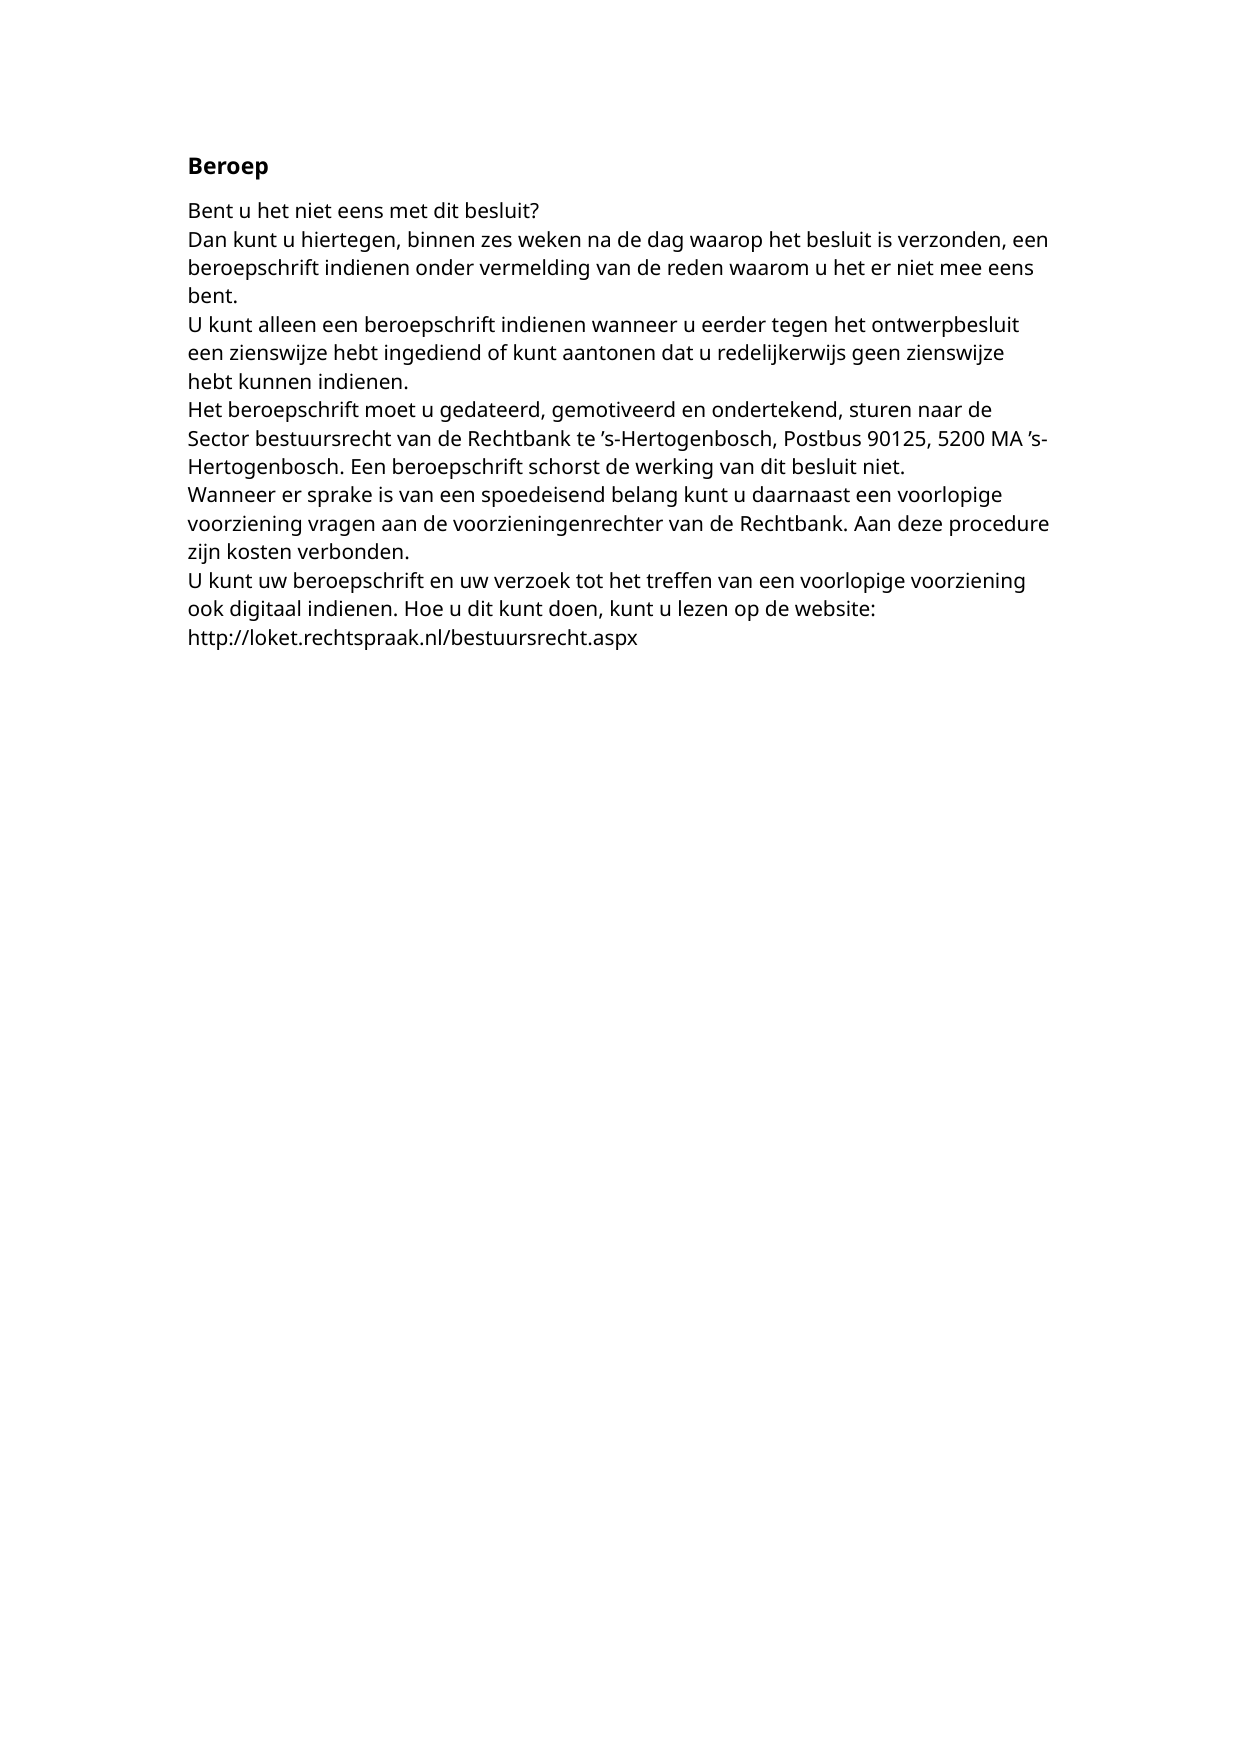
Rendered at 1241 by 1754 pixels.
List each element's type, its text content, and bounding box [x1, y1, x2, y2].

text Dan kunt u hiertegen, binnen zes weken na de dag waarop het besluit is verzonden, een beroepschrift indienen onder vermelding van de reden waarom u het er niet mee eens bent. [187, 225, 1053, 310]
text Wanneer er sprake is van een spoedeisend belang kunt u daarnaast een voorlopige voorziening vragen aan de voorzieningenrechter van de Rechtbank. Aan deze procedure zijn kosten verbonden. [187, 481, 1053, 566]
text U kunt alleen een beroepschrift indienen wanneer u eerder tegen het ontwerpbesluit een zienswijze hebt ingediend of kunt aantonen dat u redelijkerwijs geen zienswijze hebt kunnen indienen. [187, 310, 1053, 395]
text Bent u het niet eens met dit besluit? [187, 196, 1053, 225]
subtitle Beroep [187, 150, 1053, 181]
text Het beroepschrift moet u gedateerd, gemotiveerd en ondertekend, sturen naar de Sector bestuursrecht van de Rechtbank te ’s-Hertogenbosch, Postbus 90125, 5200 MA ’s-Hertogenbosch. Een beroepschrift schorst de werking van dit besluit niet. [187, 395, 1053, 481]
text U kunt uw beroepschrift en uw verzoek tot het treffen van een voorlopige voorziening ook digitaal indienen. Hoe u dit kunt doen, kunt u lezen op de website: http://loket.rechtspraak.nl/bestuursrecht.aspx [187, 566, 1053, 651]
